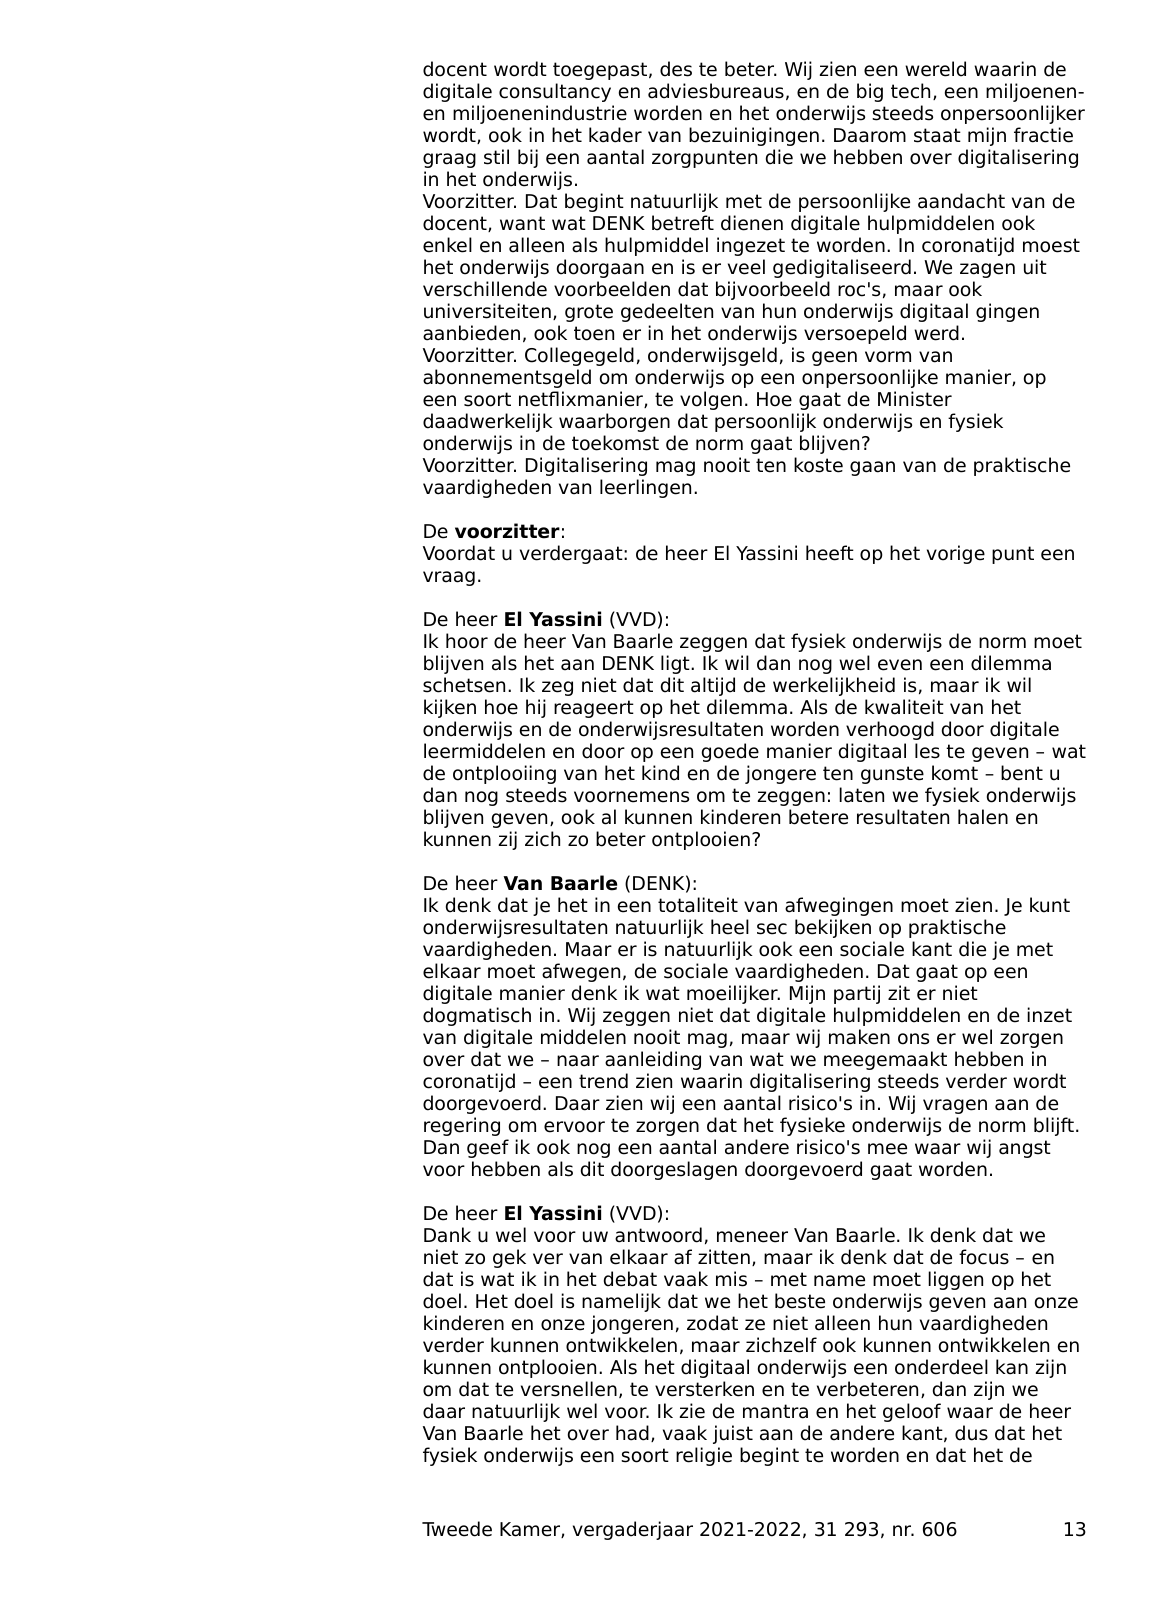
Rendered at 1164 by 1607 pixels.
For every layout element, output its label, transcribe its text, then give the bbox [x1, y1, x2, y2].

text Voorzitter. Collegegeld, onderwijsgeld, is geen vorm van abonnementsgeld om onderwijs op een onpersoonlijke manier, op een soort netflixmanier, te volgen. Hoe gaat de Minister daadwerkelijk waarborgen dat persoonlijk onderwijs en fysiek onderwijs in de toekomst de norm gaat blijven? [422, 345, 1087, 455]
text Ik denk dat je het in een totaliteit van afwegingen moet zien. Je kunt onderwijsresultaten natuurlijk heel sec bekijken op praktische vaardigheden. Maar er is natuurlijk ook een sociale kant die je met elkaar moet afwegen, de sociale vaardigheden. Dat gaat op een digitale manier denk ik wat moeilijker. Mijn partij zit er niet dogmatisch in. Wij zeggen niet dat digitale hulpmiddelen en de inzet van digitale middelen nooit mag, maar wij maken ons er wel zorgen over dat we – naar aanleiding van wat we meegemaakt hebben in coronatijd – een trend zien waarin digitalisering steeds verder wordt doorgevoerd. Daar zien wij een aantal risico's in. Wij vragen aan de regering om ervoor te zorgen dat het fysieke onderwijs de norm blijft. Dan geef ik ook nog een aantal andere risico's mee waar wij angst voor hebben als dit doorgeslagen doorgevoerd gaat worden. [422, 895, 1087, 1181]
text Voorzitter. Digitalisering mag nooit ten koste gaan van de praktische vaardigheden van leerlingen. [422, 455, 1087, 499]
text Dank u wel voor uw antwoord, meneer Van Baarle. Ik denk dat we niet zo gek ver van elkaar af zitten, maar ik denk dat de focus – en dat is wat ik in het debat vaak mis – met name moet liggen op het doel. Het doel is namelijk dat we het beste onderwijs geven aan onze kinderen en onze jongeren, zodat ze niet alleen hun vaardigheden verder kunnen ontwikkelen, maar zichzelf ook kunnen ontwikkelen en kunnen ontplooien. Als het digitaal onderwijs een onderdeel kan zijn om dat te versnellen, te versterken en te verbeteren, dan zijn we daar natuurlijk wel voor. Ik zie de mantra en het geloof waar de heer Van Baarle het over had, vaak juist aan de andere kant, dus dat het fysiek onderwijs een soort religie begint te worden en dat het de [422, 1225, 1087, 1467]
text De heer Van Baarle (DENK): [422, 873, 1087, 895]
text Voordat u verdergaat: de heer El Yassini heeft op het vorige punt een vraag. [422, 543, 1087, 587]
text Voorzitter. Dat begint natuurlijk met de persoonlijke aandacht van de docent, want wat DENK betreft dienen digitale hulpmiddelen ook enkel en alleen als hulpmiddel ingezet te worden. In coronatijd moest het onderwijs doorgaan en is er veel gedigitaliseerd. We zagen uit verschillende voorbeelden dat bijvoorbeeld roc's, maar ook universiteiten, grote gedeelten van hun onderwijs digitaal gingen aanbieden, ook toen er in het onderwijs versoepeld werd. [422, 191, 1087, 345]
text docent wordt toegepast, des te beter. Wij zien een wereld waarin de digitale consultancy en adviesbureaus, en de big tech, een miljoenen- en miljoenenindustrie worden en het onderwijs steeds onpersoonlijker wordt, ook in het kader van bezuinigingen. Daarom staat mijn fractie graag stil bij een aantal zorgpunten die we hebben over digitalisering in het onderwijs. [422, 59, 1087, 191]
text Ik hoor de heer Van Baarle zeggen dat fysiek onderwijs de norm moet blijven als het aan DENK ligt. Ik wil dan nog wel even een dilemma schetsen. Ik zeg niet dat dit altijd de werkelijkheid is, maar ik wil kijken hoe hij reageert op het dilemma. Als de kwaliteit van het onderwijs en de onderwijsresultaten worden verhoogd door digitale leermiddelen en door op een goede manier digitaal les te geven – wat de ontplooiing van het kind en de jongere ten gunste komt – bent u dan nog steeds voornemens om te zeggen: laten we fysiek onderwijs blijven geven, ook al kunnen kinderen betere resultaten halen en kunnen zij zich zo beter ontplooien? [422, 631, 1087, 851]
text De heer El Yassini (VVD): [422, 609, 1087, 631]
text De heer El Yassini (VVD): [422, 1203, 1087, 1225]
text De voorzitter: [422, 521, 1087, 543]
